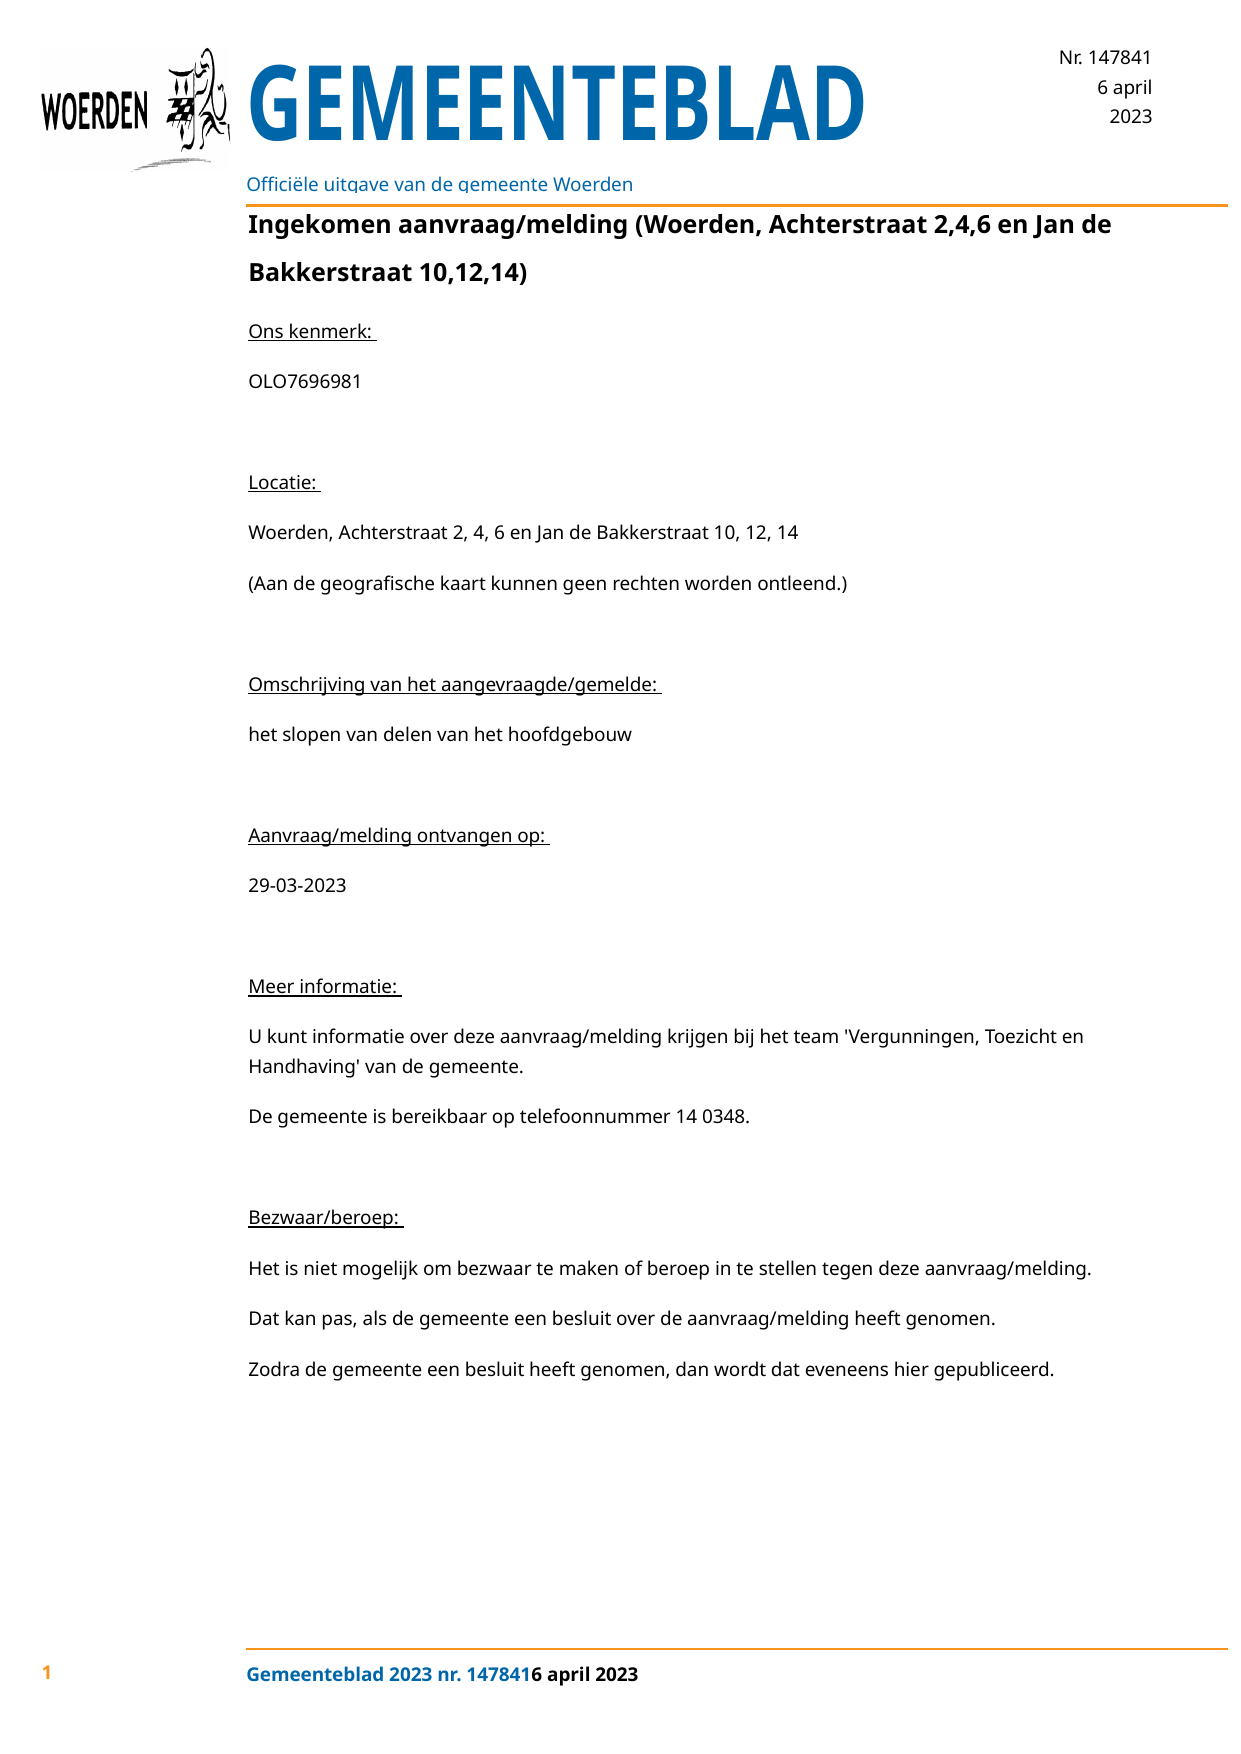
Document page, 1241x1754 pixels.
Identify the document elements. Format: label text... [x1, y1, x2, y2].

text Dat kan pas, als de gemeente een besluit over de aanvraag/melding heeft genomen. [248, 1305, 1152, 1331]
text Meer informatie: [248, 973, 1152, 999]
text 29-03-2023 [248, 872, 1152, 898]
text Woerden, Achterstraat 2, 4, 6 en Jan de Bakkerstraat 10, 12, 14 [248, 519, 1152, 545]
text Ons kenmerk: [248, 318, 1152, 344]
text het slopen van delen van het hoofdgebouw [248, 721, 1152, 747]
text OLO7696981 [248, 368, 1152, 394]
text Omschrijving van het aangevraagde/gemelde: [248, 671, 1152, 697]
text (Aan de geografische kaart kunnen geen rechten worden ontleend.) [248, 570, 1152, 596]
text De gemeente is bereikbaar op telefoonnummer 14 0348. [248, 1104, 1152, 1129]
text Aanvraag/melding ontvangen op: [248, 822, 1152, 848]
text U kunt informatie over deze aanvraag/melding krijgen bij het team 'Vergunningen, Toezicht en Handhaving' van de gemeente. [248, 1024, 1152, 1079]
text Bezwaar/beroep: [248, 1204, 1152, 1230]
picture [41, 47, 231, 172]
text Ingekomen aanvraag/melding (Woerden, Achterstraat 2,4,6 en Jan de Bakkerstraat 10,12,14) [248, 207, 1152, 288]
text Zodra de gemeente een besluit heeft genomen, dan wordt dat eveneens hier gepubliceerd. [248, 1356, 1152, 1382]
text Het is niet mogelijk om bezwaar te maken of beroep in te stellen tegen deze aanvraag/melding. [248, 1255, 1152, 1281]
text Locatie: [248, 469, 1152, 495]
